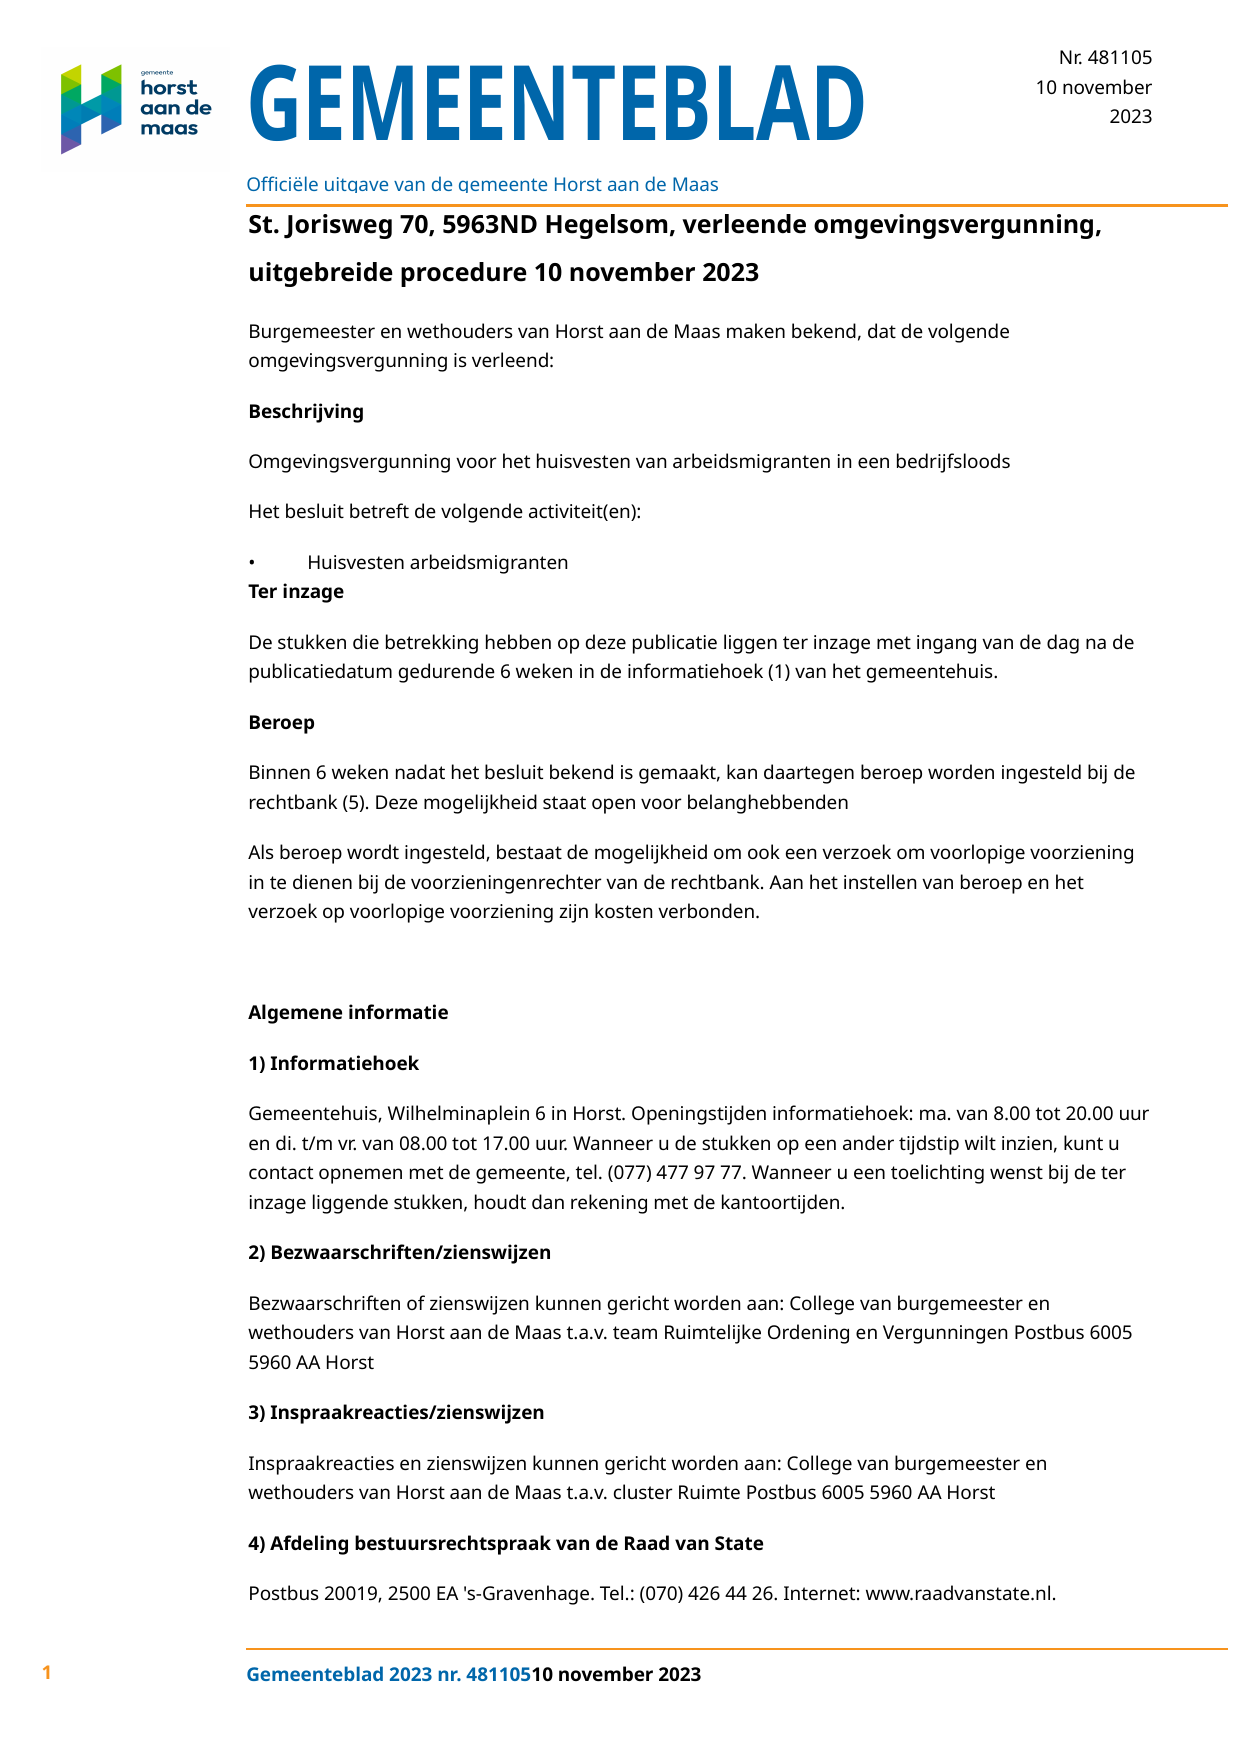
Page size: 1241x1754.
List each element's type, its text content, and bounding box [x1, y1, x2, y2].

text De stukken die betrekking hebben op deze publicatie liggen ter inzage met ingang van de dag na de publicatiedatum gedurende 6 weken in de informatiehoek (1) van het gemeentehuis. [248, 629, 1152, 684]
text 1) Informatiehoek [248, 1050, 1152, 1076]
text St. Jorisweg 70, 5963ND Hegelsom, verleende omgevingsvergunning, uitgebreide procedure 10 november 2023 [248, 207, 1152, 288]
text Beroep [248, 709, 1152, 735]
text Inspraakreacties en zienswijzen kunnen gericht worden aan: College van burgemeester en wethouders van Horst aan de Maas t.a.v. cluster Ruimte Postbus 6005 5960 AA Horst [248, 1450, 1152, 1505]
text 3) Inspraakreacties/zienswijzen [248, 1399, 1152, 1425]
text Binnen 6 weken nadat het besluit bekend is gemaakt, kan daartegen beroep worden ingesteld bij de rechtbank (5). Deze mogelijkheid staat open voor belanghebbenden [248, 759, 1152, 815]
text Bezwaarschriften of zienswijzen kunnen gericht worden aan: College van burgemeester en wethouders van Horst aan de Maas t.a.v. team Ruimtelijke Ordening en Vergunningen Postbus 6005 5960 AA Horst [248, 1290, 1152, 1375]
text 2) Bezwaarschriften/zienswijzen [248, 1239, 1152, 1265]
text Algemene informatie [248, 999, 1152, 1025]
text Burgemeester en wethouders van Horst aan de Maas maken bekend, dat de volgende omgevingsvergunning is verleend: [248, 318, 1152, 373]
text Het besluit betreft de volgende activiteit(en): [248, 499, 1152, 524]
text Ter inzage [248, 579, 1152, 604]
text 4) Afdeling bestuursrechtspraak van de Raad van State [248, 1530, 1152, 1556]
text Postbus 20019, 2500 EA 's-Gravenhage. Tel.: (070) 426 44 26. Internet: www.raadvanstate.nl. [248, 1580, 1152, 1606]
text Gemeentehuis, Wilhelminaplein 6 in Horst. Openingstijden informatiehoek: ma. van 8.00 tot 20.00 uur en di. t/m vr. van 08.00 tot 17.00 uur. Wanneer u de stukken op een ander tijdstip wilt inzien, kunt u contact opnemen met de gemeente, tel. (077) 477 97 77. Wanneer u een toelichting wenst bij de ter inzage liggende stukken, houdt dan rekening met de kantoortijden. [248, 1100, 1152, 1215]
text Omgevingsvergunning voor het huisvesten van arbeidsmigranten in een bedrijfsloods [248, 448, 1152, 474]
list Huisvesten arbeidsmigranten [248, 549, 1152, 575]
text Beschrijving [248, 398, 1152, 424]
text Als beroep wordt ingesteld, bestaat de mogelijkheid om ook een verzoek om voorlopige voorziening in te dienen bij de voorzieningenrechter van de rechtbank. Aan het instellen van beroep en het verzoek op voorlopige voorziening zijn kosten verbonden. [248, 839, 1152, 924]
picture [41, 47, 231, 172]
